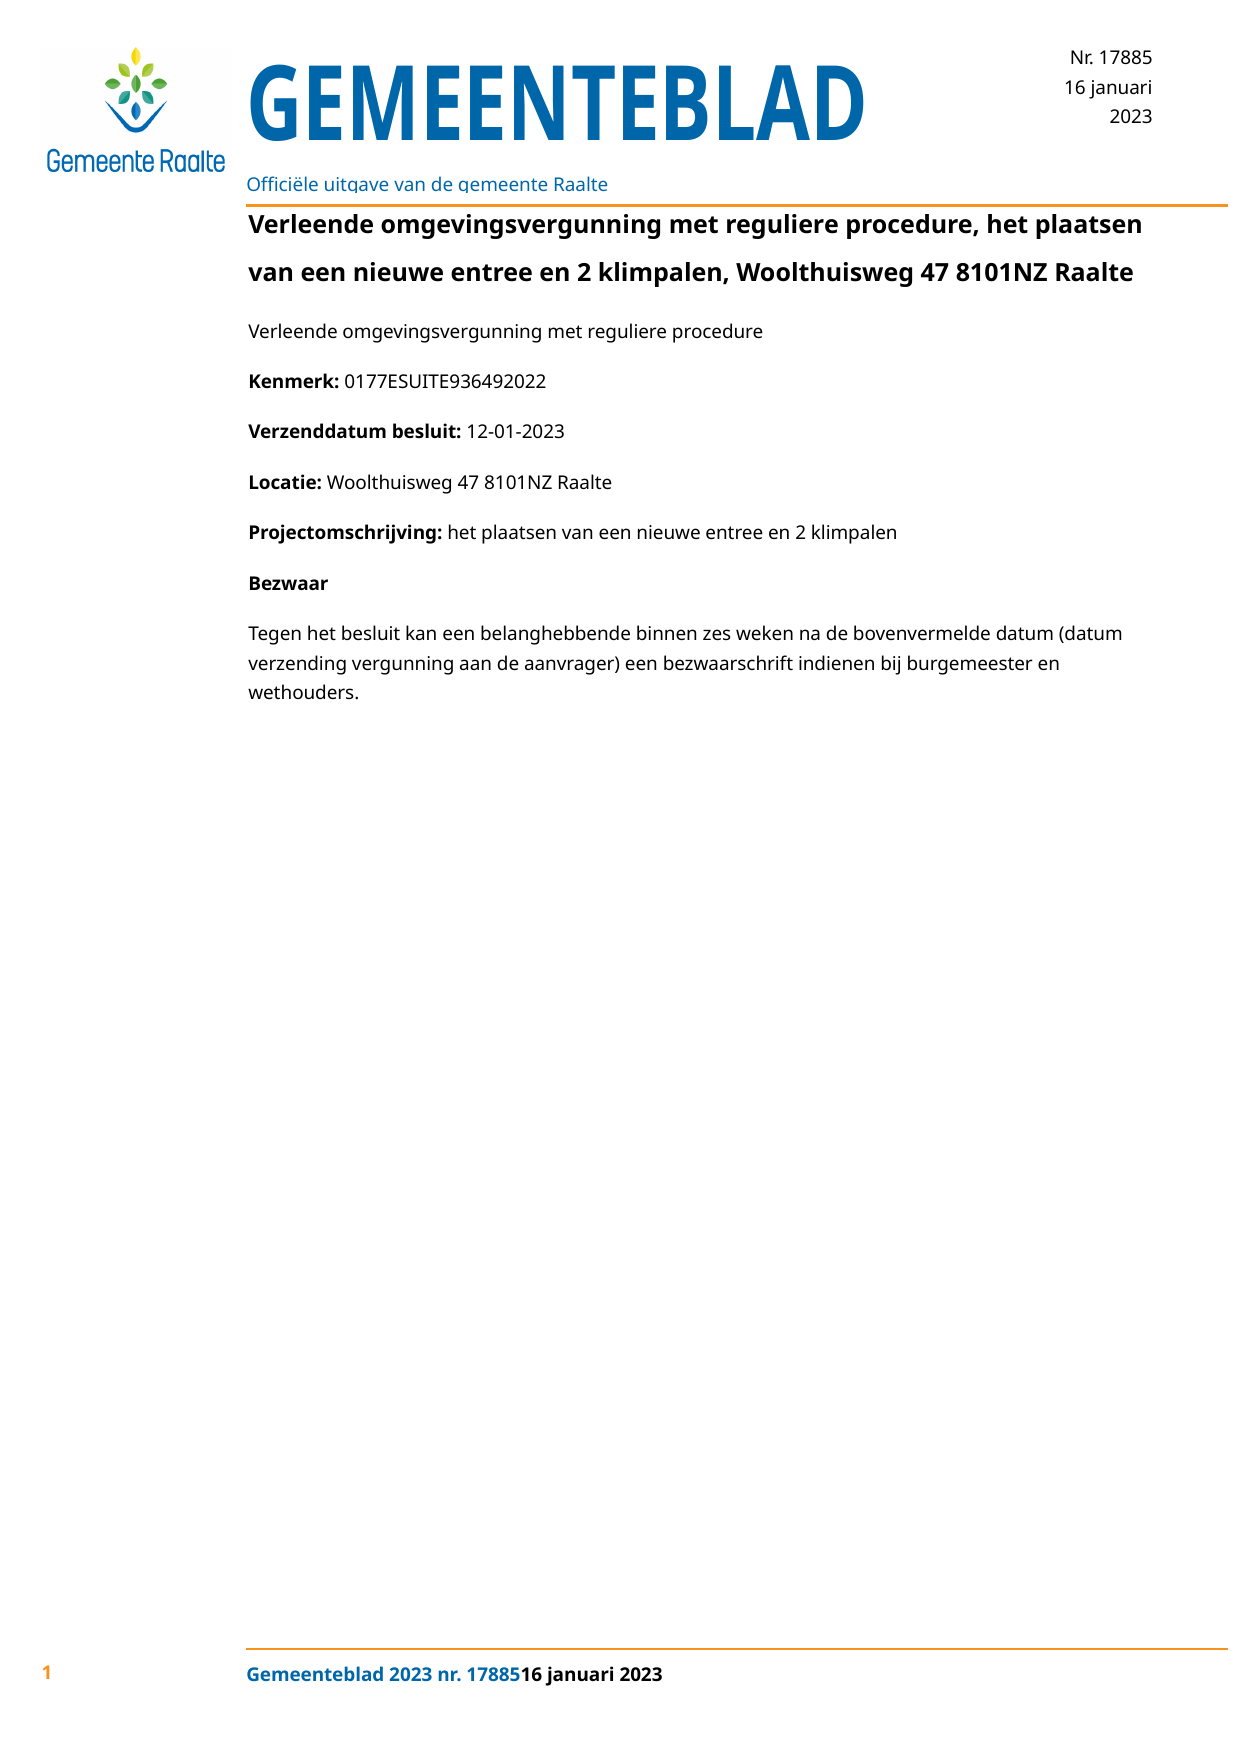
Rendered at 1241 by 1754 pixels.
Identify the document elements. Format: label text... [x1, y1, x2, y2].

text Bezwaar [248, 570, 1152, 596]
text Verleende omgevingsvergunning met reguliere procedure [248, 318, 1152, 344]
text Tegen het besluit kan een belanghebbende binnen zes weken na de bovenvermelde datum (datum verzending vergunning aan de aanvrager) een bezwaarschrift indienen bij burgemeester en wethouders. [248, 620, 1152, 705]
text Verleende omgevingsvergunning met reguliere procedure, het plaatsen van een nieuwe entree en 2 klimpalen, Woolthuisweg 47 8101NZ Raalte [248, 207, 1152, 288]
text Locatie: Woolthuisweg 47 8101NZ Raalte [248, 469, 1152, 495]
text Kenmerk: 0177ESUITE936492022 [248, 368, 1152, 394]
text Projectomschrijving: het plaatsen van een nieuwe entree en 2 klimpalen [248, 519, 1152, 545]
picture [41, 47, 231, 172]
text Verzenddatum besluit: 12-01-2023 [248, 419, 1152, 444]
